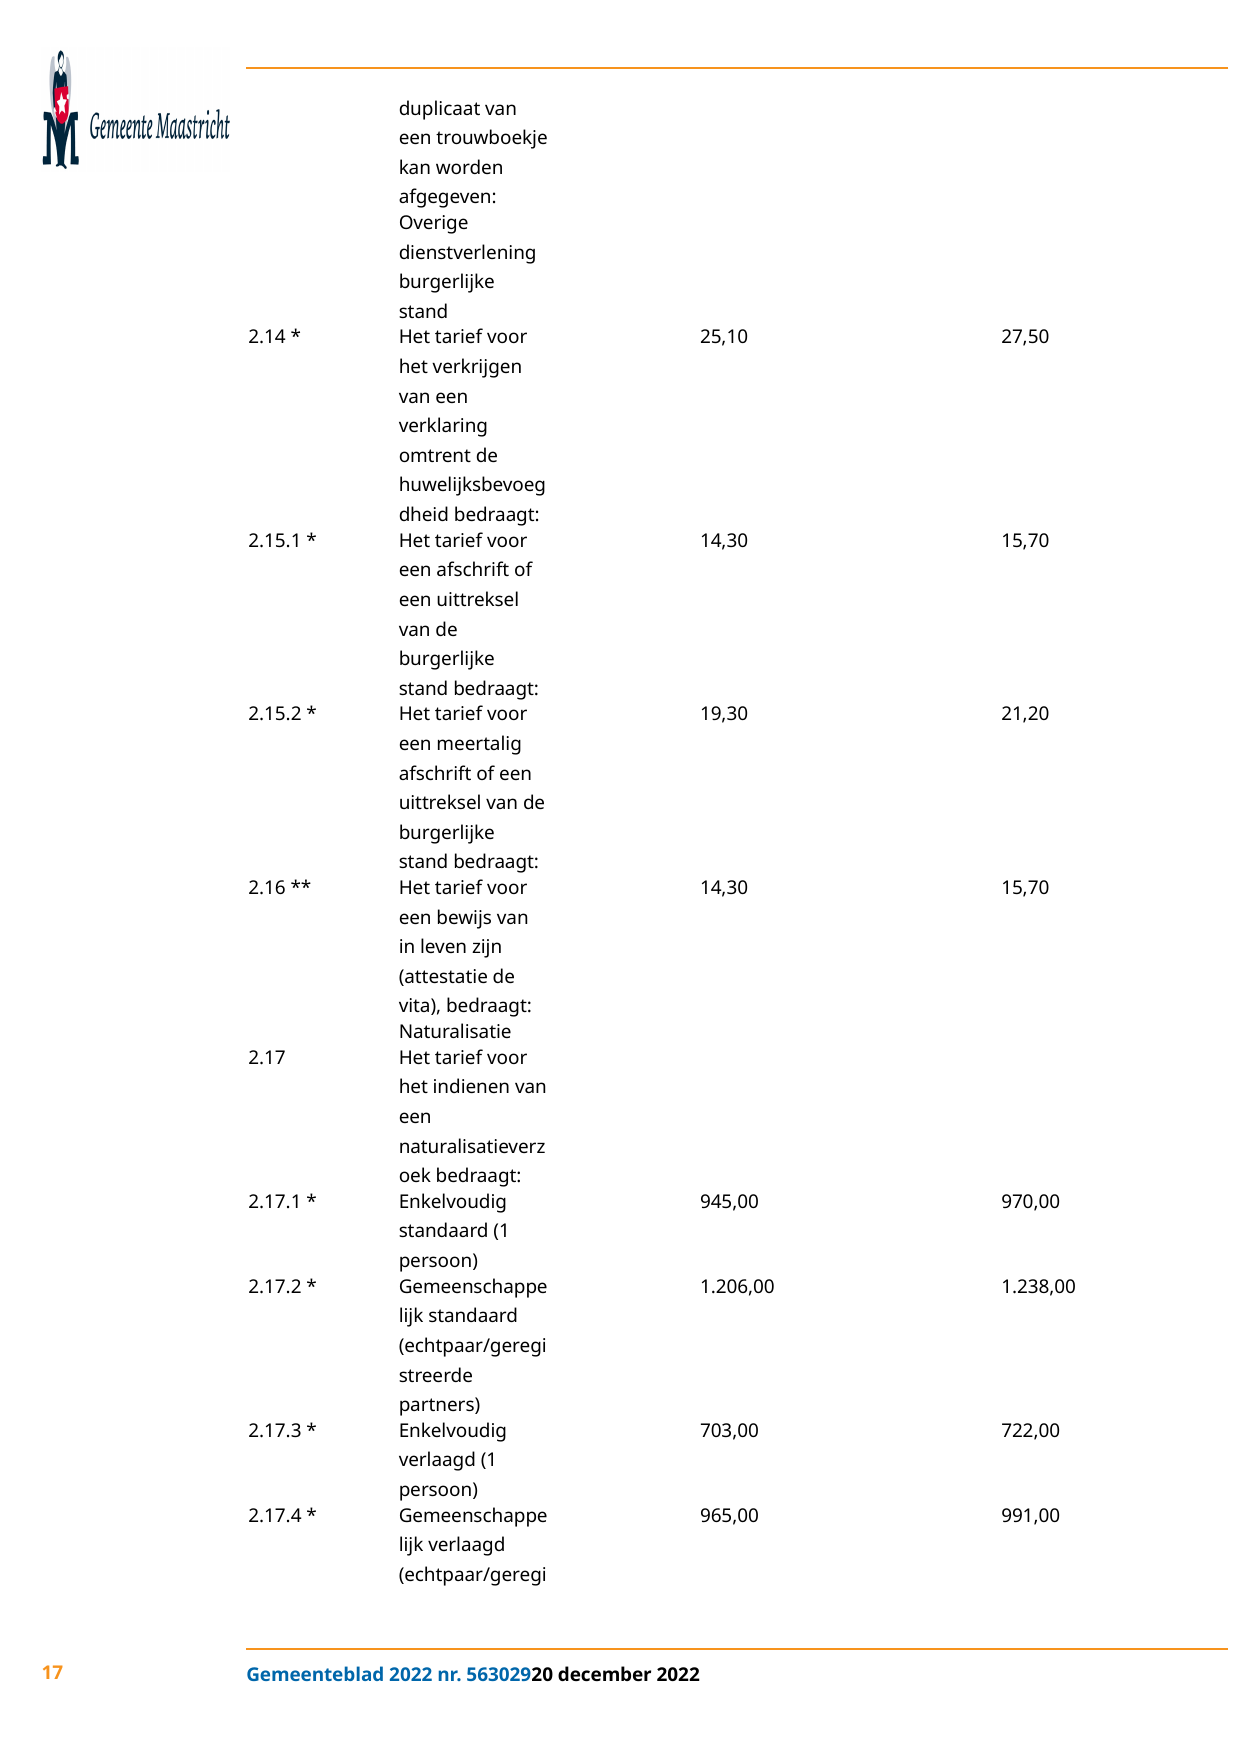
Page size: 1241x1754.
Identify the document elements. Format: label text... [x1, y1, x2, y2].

table_cell 2.17.2 * [248, 1273, 398, 1417]
table_cell 1.206,00 [700, 1273, 850, 1417]
table_cell 2.16 ** [248, 874, 398, 1018]
table_cell [850, 209, 1001, 324]
table_cell Het tarief voor een afschrift of een uittreksel van de burgerlijke stand bedraagt: [399, 527, 549, 701]
table_cell [549, 1188, 700, 1273]
table_cell [850, 1417, 1001, 1502]
table_cell 970,00 [1001, 1188, 1152, 1273]
table_cell [248, 209, 398, 324]
table_cell [549, 324, 700, 527]
table_cell 25,10 [700, 324, 850, 527]
table_cell 722,00 [1001, 1417, 1152, 1502]
table_cell [549, 1273, 700, 1417]
table_cell 703,00 [700, 1417, 850, 1502]
table_cell Het tarief voor het verkrijgen van een verklaring omtrent de huwelijksbevoegdheid bedraagt: [399, 324, 549, 527]
table_cell [850, 527, 1001, 701]
table_cell 965,00 [700, 1502, 850, 1587]
table_cell [850, 701, 1001, 874]
table_cell [850, 1018, 1001, 1044]
table_cell [700, 209, 850, 324]
table_cell [850, 324, 1001, 527]
table_cell 2.17.1 * [248, 1188, 398, 1273]
picture [41, 47, 231, 172]
table_cell [850, 874, 1001, 1018]
table_cell 991,00 [1001, 1502, 1152, 1587]
table_cell Het tarief voor het indienen van een naturalisatieverzoek bedraagt: [399, 1044, 549, 1188]
table_cell [549, 527, 700, 701]
table_cell 27,50 [1001, 324, 1152, 527]
table_cell Het tarief voor een bewijs van in leven zijn (attestatie de vita), bedraagt: [399, 874, 549, 1018]
table_cell duplicaat van een trouwboekje kan worden afgegeven: [399, 95, 549, 209]
table_cell [850, 1502, 1001, 1587]
table_cell [549, 209, 700, 324]
table_cell [850, 1188, 1001, 1273]
table_cell 2.15.1 * [248, 527, 398, 701]
table_cell 2.17.4 * [248, 1502, 398, 1587]
table_cell [248, 1018, 398, 1044]
table_cell [549, 701, 700, 874]
table_cell 15,70 [1001, 874, 1152, 1018]
table_cell Enkelvoudig standaard (1 persoon) [399, 1188, 549, 1273]
table_cell [700, 1044, 850, 1188]
table_cell [850, 1044, 1001, 1188]
table_cell 2.17.3 * [248, 1417, 398, 1502]
table_cell [248, 95, 398, 209]
table_cell [1001, 1018, 1152, 1044]
table_cell 2.17 [248, 1044, 398, 1188]
table_cell [850, 1273, 1001, 1417]
table_cell [1001, 209, 1152, 324]
table_cell 14,30 [700, 527, 850, 701]
table_cell 19,30 [700, 701, 850, 874]
table_cell [549, 95, 700, 209]
table_cell 15,70 [1001, 527, 1152, 701]
table_cell 21,20 [1001, 701, 1152, 874]
table_cell [850, 95, 1001, 209]
table_cell 2.14 * [248, 324, 398, 527]
table_cell [700, 1018, 850, 1044]
table_cell 2.15.2 * [248, 701, 398, 874]
table_cell [549, 1044, 700, 1188]
table_cell [549, 1417, 700, 1502]
table_cell Gemeenschappelijk standaard (echtpaar/geregistreerde partners) [399, 1273, 549, 1417]
table_cell 14,30 [700, 874, 850, 1018]
table_cell Het tarief voor een meertalig afschrift of een uittreksel van de burgerlijke stand bedraagt: [399, 701, 549, 874]
table_cell 1.238,00 [1001, 1273, 1152, 1417]
table_cell [549, 1502, 700, 1587]
table_cell [549, 1018, 700, 1044]
table_cell 945,00 [700, 1188, 850, 1273]
table_cell [1001, 1044, 1152, 1188]
table_cell Overige dienstverlening burgerlijke stand [399, 209, 549, 324]
table_cell [1001, 95, 1152, 209]
table_cell [700, 95, 850, 209]
table_cell Gemeenschappelijk verlaagd (echtpaar/geregi [399, 1502, 549, 1587]
table_cell [549, 874, 700, 1018]
table_cell Enkelvoudig verlaagd (1 persoon) [399, 1417, 549, 1502]
table_cell Naturalisatie [399, 1018, 549, 1044]
